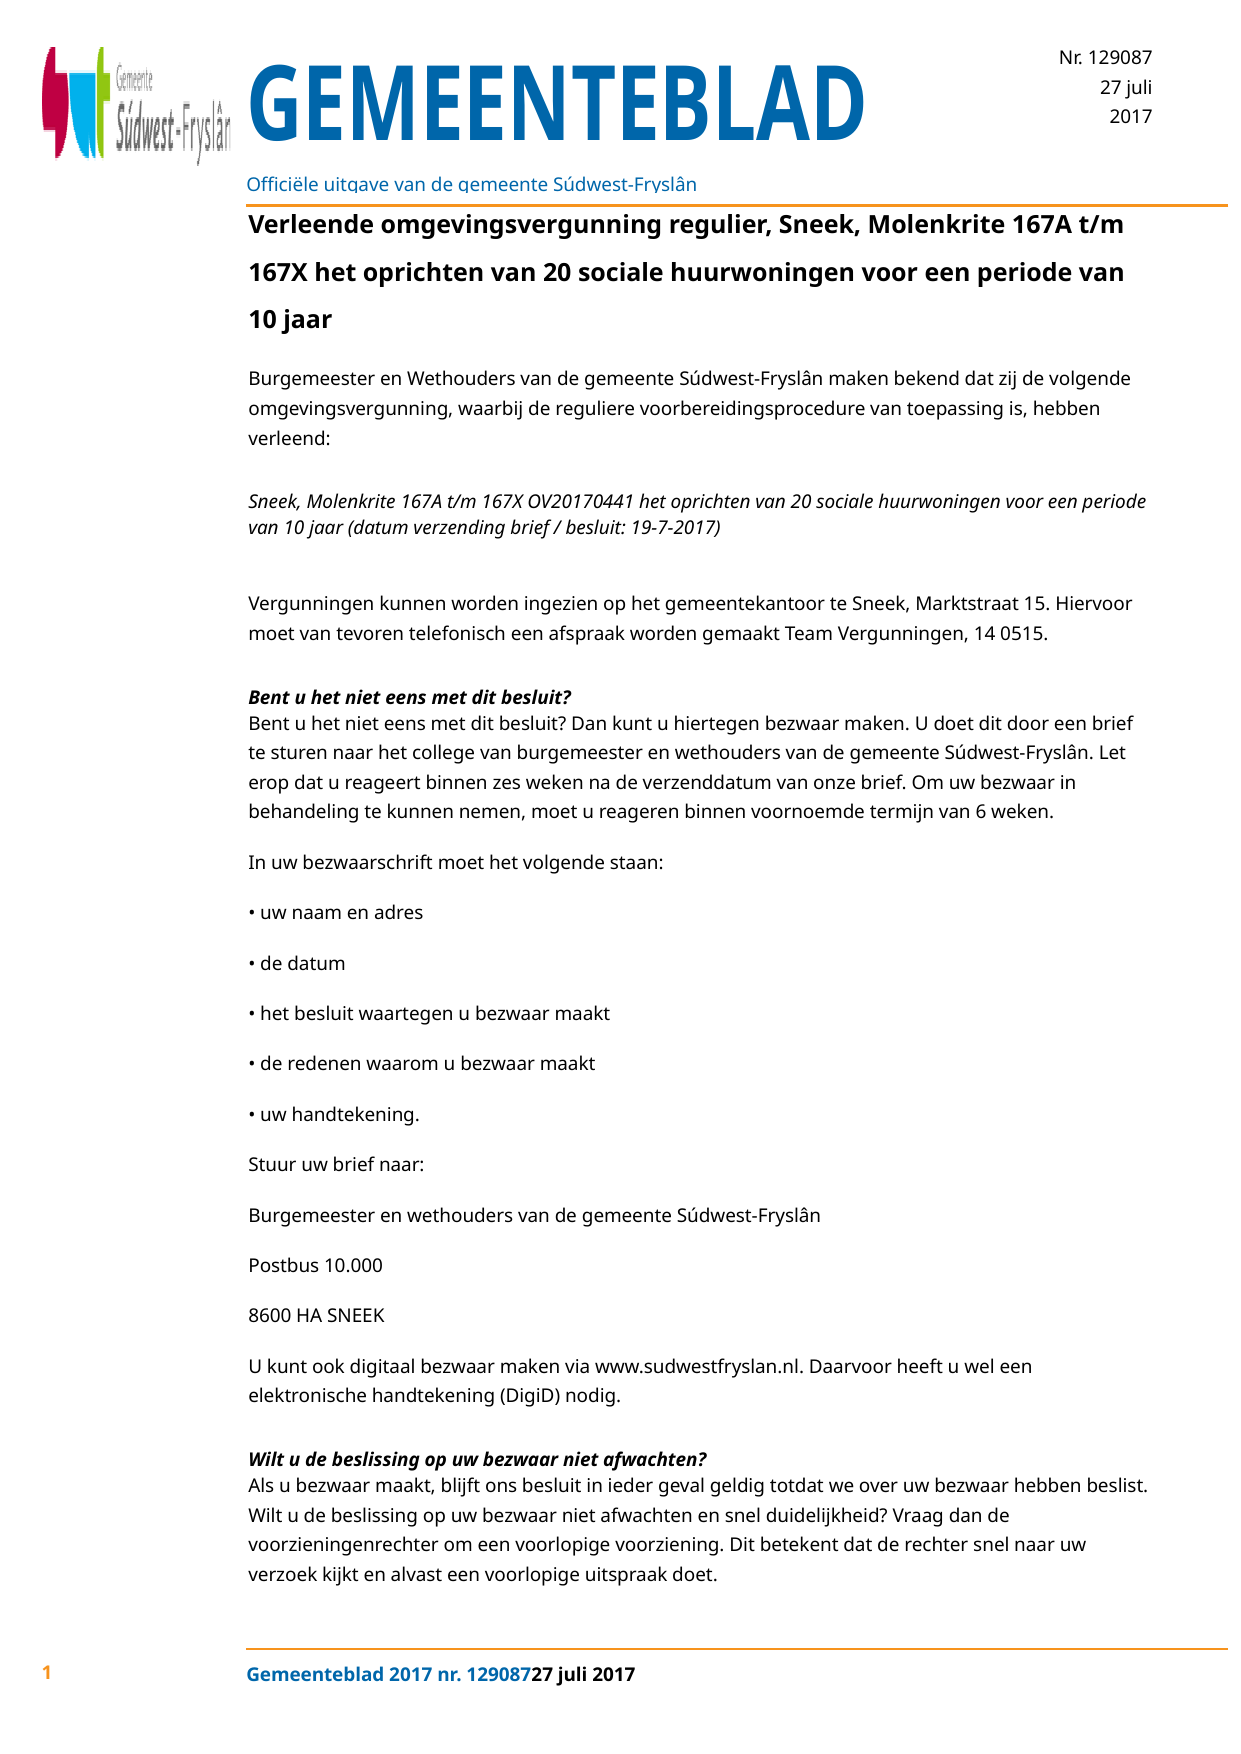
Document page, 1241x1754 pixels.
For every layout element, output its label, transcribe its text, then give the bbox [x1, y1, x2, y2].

picture [41, 47, 231, 172]
text In uw bezwaarschrift moet het volgende staan: [248, 849, 1152, 875]
text Stuur uw brief naar: [248, 1151, 1152, 1177]
text Burgemeester en wethouders van de gemeente Súdwest-Fryslân [248, 1202, 1152, 1228]
text Wilt u de beslissing op uw bezwaar niet afwachten? [248, 1447, 1152, 1472]
text Verleende omgevingsvergunning regulier, Sneek, Molenkrite 167A t/m 167X het oprichten van 20 sociale huurwoningen voor een periode van 10 jaar [248, 207, 1152, 336]
text U kunt ook digitaal bezwaar maken via www.sudwestfryslan.nl. Daarvoor heeft u wel een elektronische handtekening (DigiD) nodig. [248, 1353, 1152, 1408]
text • de datum [248, 950, 1152, 976]
text 8600 HA SNEEK [248, 1303, 1152, 1328]
text • uw handtekening. [248, 1101, 1152, 1127]
text Sneek, Molenkrite 167A t/m 167X OV20170441 het oprichten van 20 sociale huurwoningen voor een periode van 10 jaar (datum verzending brief / besluit: 19-7-2017) [248, 489, 1152, 540]
text Vergunningen kunnen worden ingezien op het gemeentekantoor te Sneek, Marktstraat 15. Hiervoor moet van tevoren telefonisch een afspraak worden gemaakt Team Vergunningen, 14 0515. [248, 591, 1152, 646]
text • uw naam en adres [248, 899, 1152, 925]
text Bent u het niet eens met dit besluit? [248, 684, 1152, 710]
text Burgemeester en Wethouders van de gemeente Súdwest-Fryslân maken bekend dat zij de volgende omgevingsvergunning, waarbij de reguliere voorbereidingsprocedure van toepassing is, hebben verleend: [248, 366, 1152, 450]
text • het besluit waartegen u bezwaar maakt [248, 1000, 1152, 1026]
text Als u bezwaar maakt, blijft ons besluit in ieder geval geldig totdat we over uw bezwaar hebben beslist. Wilt u de beslissing op uw bezwaar niet afwachten en snel duidelijkheid? Vraag dan de voorzieningenrechter om een voorlopige voorziening. Dit betekent dat de rechter snel naar uw verzoek kijkt en alvast een voorlopige uitspraak doet. [248, 1472, 1152, 1587]
text Bent u het niet eens met dit besluit? Dan kunt u hiertegen bezwaar maken. U doet dit door een brief te sturen naar het college van burgemeester en wethouders van de gemeente Súdwest-Fryslân. Let erop dat u reageert binnen zes weken na de verzenddatum van onze brief. Om uw bezwaar in behandeling te kunnen nemen, moet u reageren binnen voornoemde termijn van 6 weken. [248, 710, 1152, 824]
text • de redenen waarom u bezwaar maakt [248, 1051, 1152, 1076]
text Postbus 10.000 [248, 1252, 1152, 1278]
